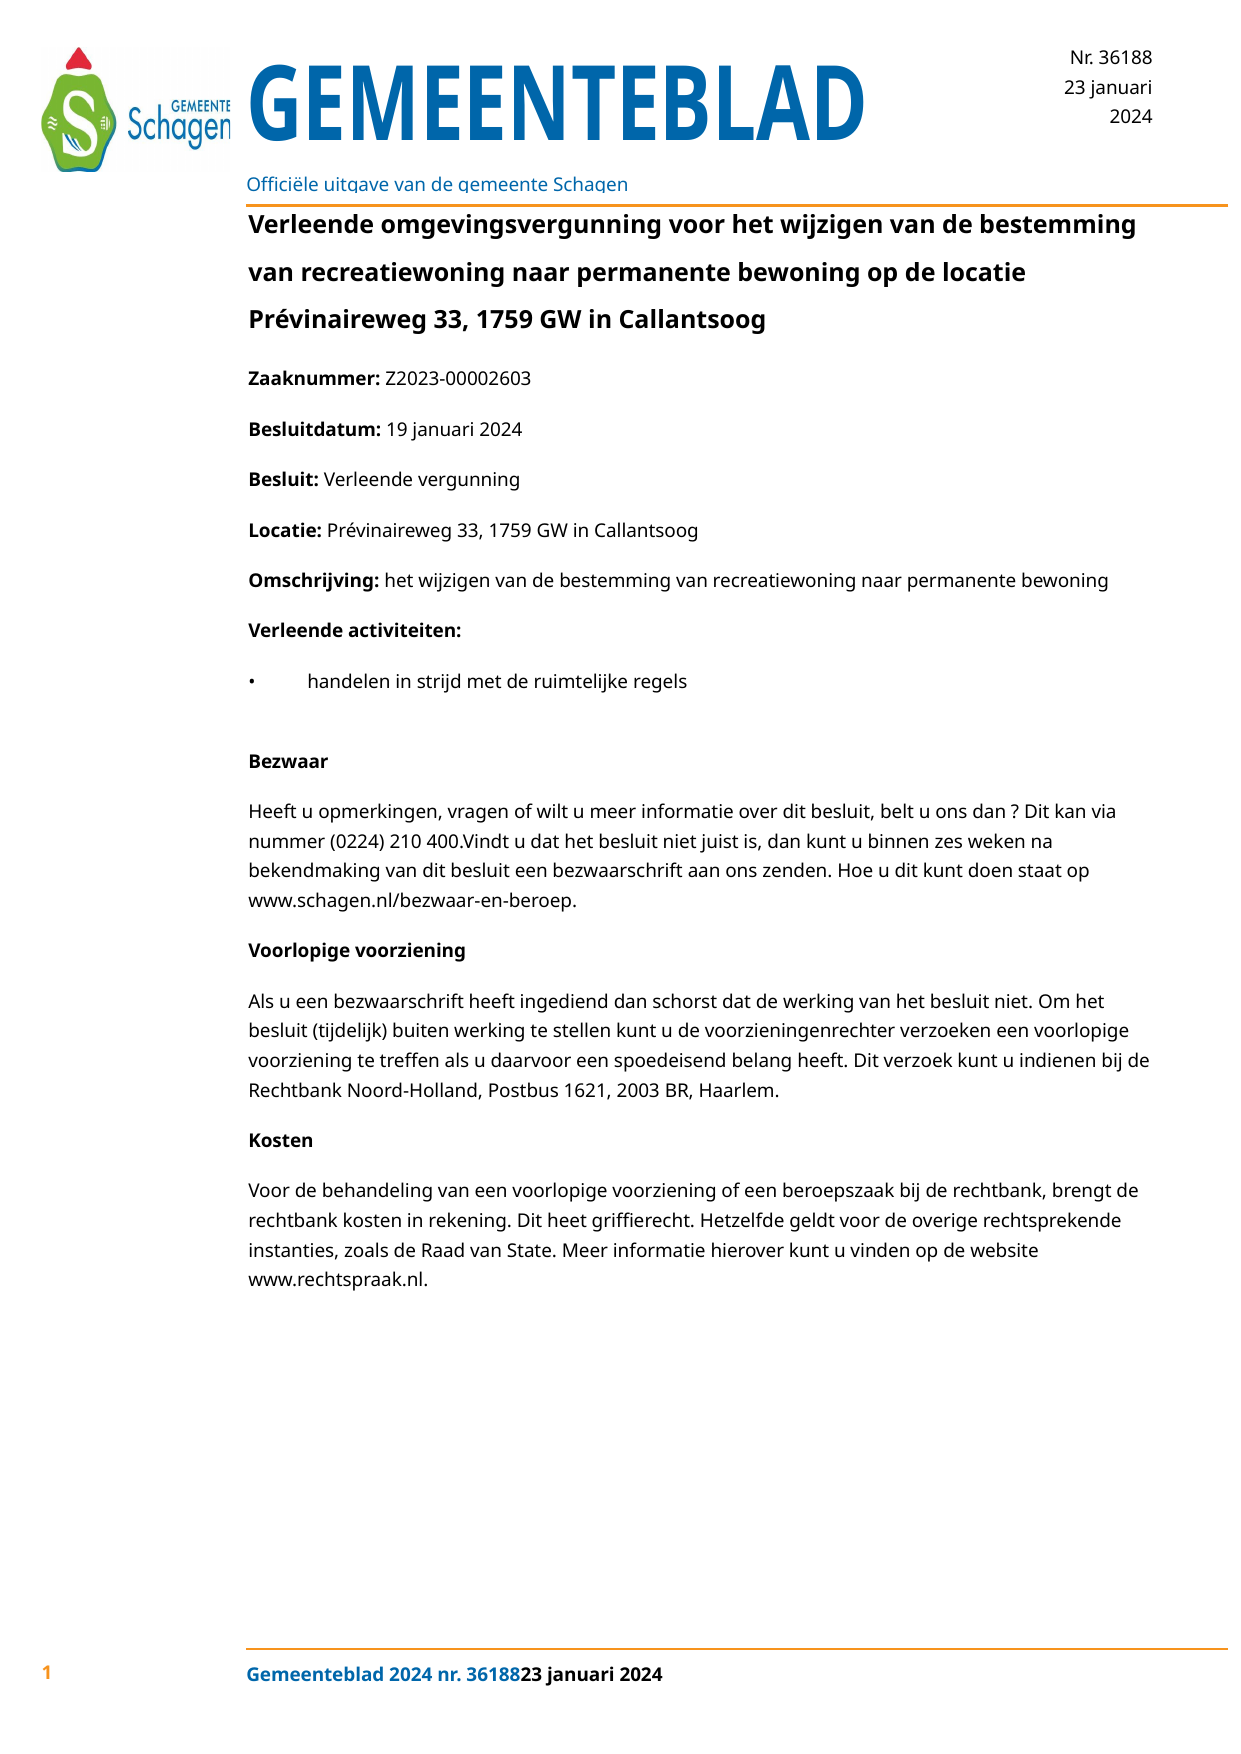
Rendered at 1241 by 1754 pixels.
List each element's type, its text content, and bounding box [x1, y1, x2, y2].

text Verleende omgevingsvergunning voor het wijzigen van de bestemming van recreatiewoning naar permanente bewoning op de locatie Prévinaireweg 33, 1759 GW in Callantsoog [248, 207, 1152, 336]
text Heeft u opmerkingen, vragen of wilt u meer informatie over dit besluit, belt u ons dan ? Dit kan via nummer (0224) 210 400.Vindt u dat het besluit niet juist is, dan kunt u binnen zes weken na bekendmaking van dit besluit een bezwaarschrift aan ons zenden. Hoe u dit kunt doen staat op www.schagen.nl/bezwaar-en-beroep. [248, 798, 1152, 913]
list handelen in strijd met de ruimtelijke regels [248, 668, 1152, 694]
text Omschrijving: het wijzigen van de bestemming van recreatiewoning naar permanente bewoning [248, 567, 1152, 593]
text Besluitdatum: 19 januari 2024 [248, 416, 1152, 442]
text Locatie: Prévinaireweg 33, 1759 GW in Callantsoog [248, 517, 1152, 542]
text Zaaknummer: Z2023-00002603 [248, 366, 1152, 391]
text Voorlopige voorziening [248, 938, 1152, 963]
text Bezwaar [248, 748, 1152, 774]
text Kosten [248, 1127, 1152, 1153]
text Besluit: Verleende vergunning [248, 466, 1152, 492]
picture [41, 47, 231, 172]
text Als u een bezwaarschrift heeft ingediend dan schorst dat de werking van het besluit niet. Om het besluit (tijdelijk) buiten werking te stellen kunt u de voorzieningenrechter verzoeken een voorlopige voorziening te treffen als u daarvoor een spoedeisend belang heeft. Dit verzoek kunt u indienen bij de Rechtbank Noord-Holland, Postbus 1621, 2003 BR, Haarlem. [248, 988, 1152, 1102]
text Voor de behandeling van een voorlopige voorziening of een beroepszaak bij de rechtbank, brengt de rechtbank kosten in rekening. Dit heet griffierecht. Hetzelfde geldt voor de overige rechtsprekende instanties, zoals de Raad van State. Meer informatie hierover kunt u vinden op de website www.rechtspraak.nl. [248, 1178, 1152, 1292]
text Verleende activiteiten: [248, 618, 1152, 643]
